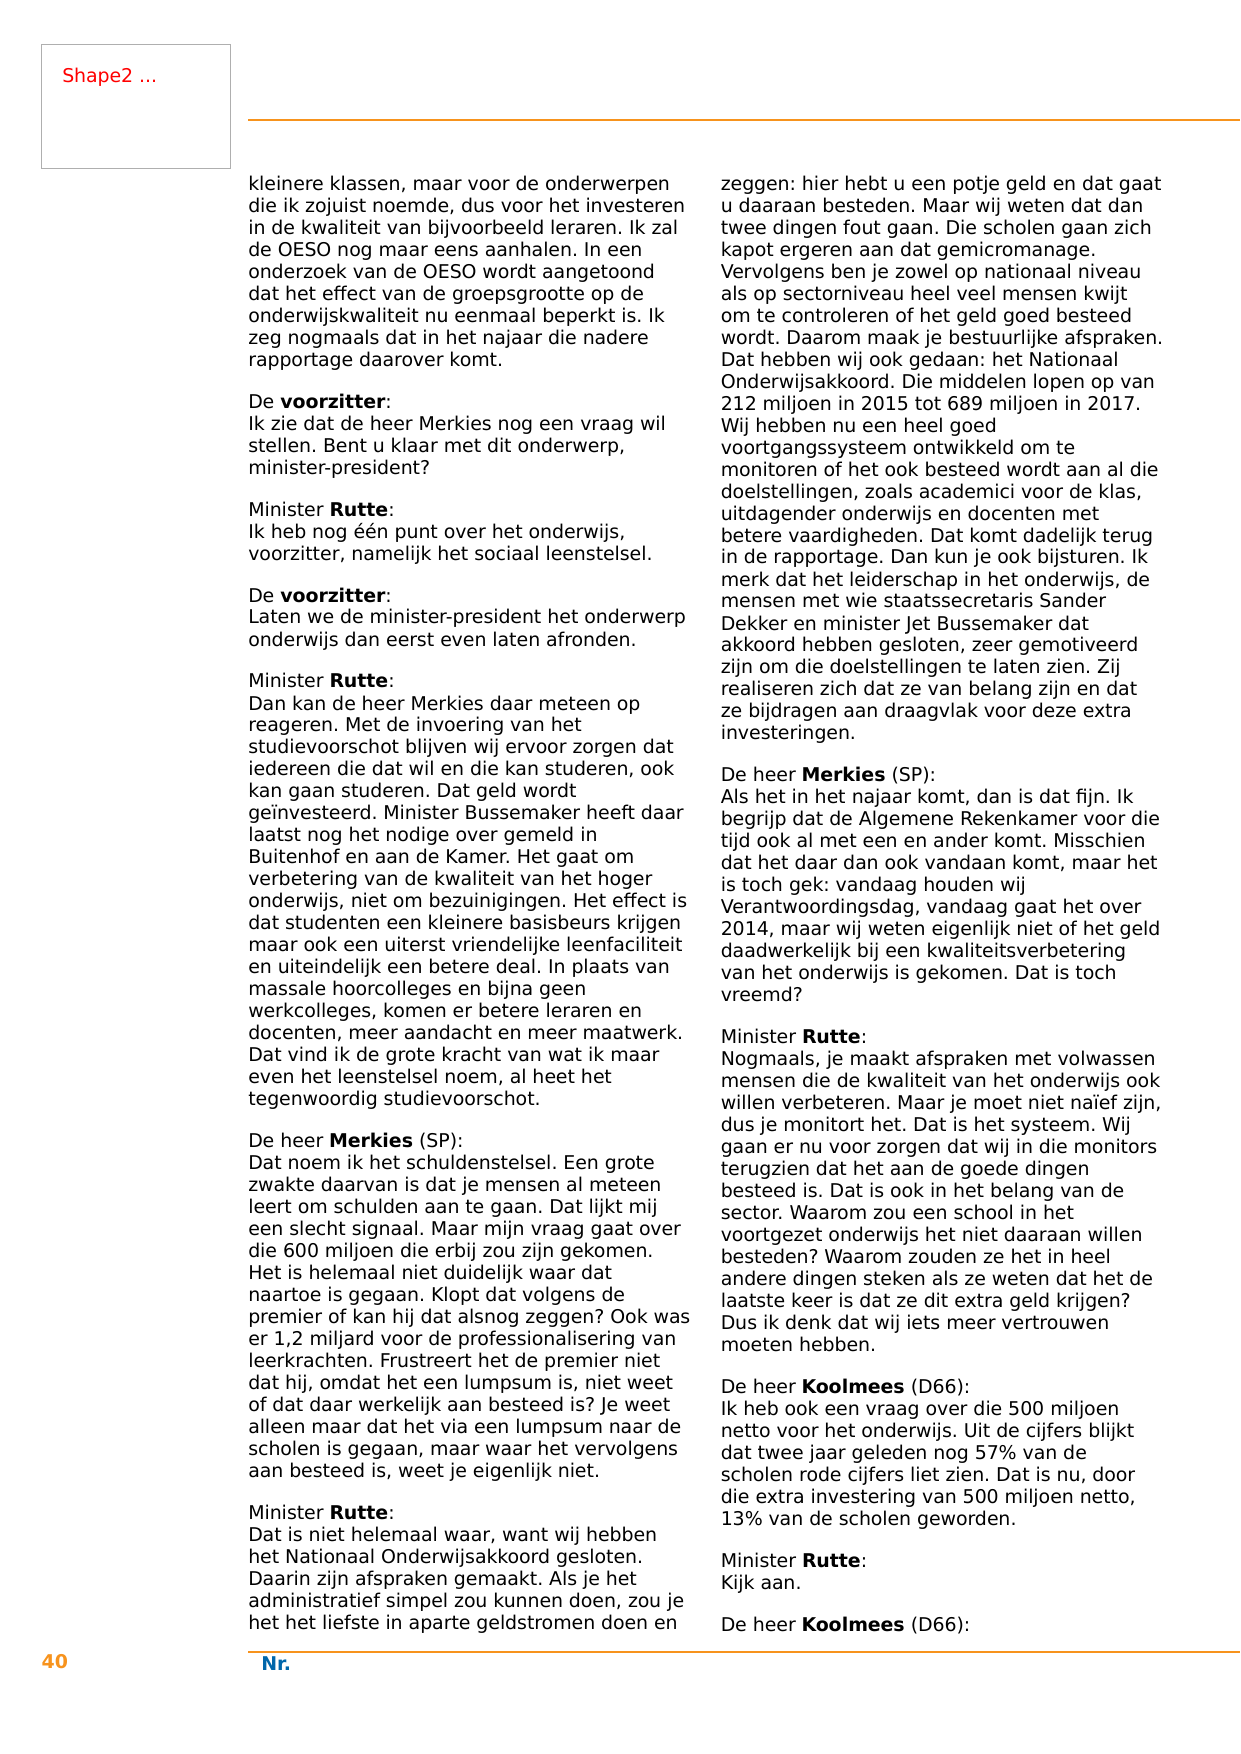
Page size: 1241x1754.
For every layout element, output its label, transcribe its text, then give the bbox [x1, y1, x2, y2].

text De voorzitter: [248, 584, 691, 606]
text Dan kan de heer Merkies daar meteen op reageren. Met de invoering van het studievoorschot blijven wij ervoor zorgen dat iedereen die dat wil en die kan studeren, ook kan gaan studeren. Dat geld wordt geïnvesteerd. Minister Bussemaker heeft daar laatst nog het nodige over gemeld in Buitenhof en aan de Kamer. Het gaat om verbetering van de kwaliteit van het hoger onderwijs, niet om bezuinigingen. Het effect is dat studenten een kleinere basisbeurs krijgen maar ook een uiterst vriendelijke leenfaciliteit en uiteindelijk een betere deal. In plaats van massale hoorcolleges en bijna geen werkcolleges, komen er betere leraren en docenten, meer aandacht en meer maatwerk. Dat vind ik de grote kracht van wat ik maar even het leenstelsel noem, al heet het tegenwoordig studievoorschot. [248, 692, 691, 1110]
text Laten we de minister-president het onderwerp onderwijs dan eerst even laten afronden. [248, 606, 691, 650]
text Minister Rutte: [721, 1549, 1163, 1572]
text kleinere klassen, maar voor de onderwerpen die ik zojuist noemde, dus voor het investeren in de kwaliteit van bijvoorbeeld leraren. Ik zal de OESO nog maar eens aanhalen. In een onderzoek van de OESO wordt aangetoond dat het effect van de groepsgrootte op de onderwijskwaliteit nu eenmaal beperkt is. Ik zeg nogmaals dat in het najaar die nadere rapportage daarover komt. [248, 173, 691, 371]
text Ik zie dat de heer Merkies nog een vraag wil stellen. Bent u klaar met dit onderwerp, minister-president? [248, 413, 691, 478]
text Dat is niet helemaal waar, want wij hebben het Nationaal Onderwijsakkoord gesloten. Daarin zijn afspraken gemaakt. Als je het administratief simpel zou kunnen doen, zou je het het liefste in aparte geldstromen doen en [248, 1524, 691, 1633]
text Dat noem ik het schuldenstelsel. Een grote zwakte daarvan is dat je mensen al meteen leert om schulden aan te gaan. Dat lijkt mij een slecht signaal. Maar mijn vraag gaat over die 600 miljoen die erbij zou zijn gekomen. Het is helemaal niet duidelijk waar dat naartoe is gegaan. Klopt dat volgens de premier of kan hij dat alsnog zeggen? Ook was er 1,2 miljard voor de professionalisering van leerkrachten. Frustreert het de premier niet dat hij, omdat het een lumpsum is, niet weet of dat daar werkelijk aan besteed is? Je weet alleen maar dat het via een lumpsum naar de scholen is gegaan, maar waar het vervolgens aan besteed is, weet je eigenlijk niet. [248, 1152, 691, 1482]
text Ik heb nog één punt over het onderwijs, voorzitter, namelijk het sociaal leenstelsel. [248, 521, 691, 564]
text Minister Rutte: [248, 498, 691, 521]
text De heer Merkies (SP): [721, 764, 1163, 786]
text Minister Rutte: [248, 670, 691, 692]
text Nogmaals, je maakt afspraken met volwassen mensen die de kwaliteit van het onderwijs ook willen verbeteren. Maar je moet niet naïef zijn, dus je monitort het. Dat is het systeem. Wij gaan er nu voor zorgen dat wij in die monitors terugzien dat het aan de goede dingen besteed is. Dat is ook in het belang van de sector. Waarom zou een school in het voortgezet onderwijs het niet daaraan willen besteden? Waarom zouden ze het in heel andere dingen steken als ze weten dat het de laatste keer is dat ze dit extra geld krijgen? Dus ik denk dat wij iets meer vertrouwen moeten hebben. [721, 1048, 1163, 1356]
text De heer Merkies (SP): [248, 1130, 691, 1152]
text zeggen: hier hebt u een potje geld en dat gaat u daaraan besteden. Maar wij weten dat dan twee dingen fout gaan. Die scholen gaan zich kapot ergeren aan dat gemicromanage. Vervolgens ben je zowel op nationaal niveau als op sectorniveau heel veel mensen kwijt om te controleren of het geld goed besteed wordt. Daarom maak je bestuurlijke afspraken. Dat hebben wij ook gedaan: het Nationaal Onderwijsakkoord. Die middelen lopen op van 212 miljoen in 2015 tot 689 miljoen in 2017. Wij hebben nu een heel goed voortgangssysteem ontwikkeld om te monitoren of het ook besteed wordt aan al die doelstellingen, zoals academici voor de klas, uitdagender onderwijs en docenten met betere vaardigheden. Dat komt dadelijk terug in de rapportage. Dan kun je ook bijsturen. Ik merk dat het leiderschap in het onderwijs, de mensen met wie staatssecretaris Sander Dekker en minister Jet Bussemaker dat akkoord hebben gesloten, zeer gemotiveerd zijn om die doelstellingen te laten zien. Zij realiseren zich dat ze van belang zijn en dat ze bijdragen aan draagvlak voor deze extra investeringen. [721, 173, 1163, 744]
text De heer Koolmees (D66): [721, 1376, 1163, 1398]
text Als het in het najaar komt, dan is dat fijn. Ik begrijp dat de Algemene Rekenkamer voor die tijd ook al met een en ander komt. Misschien dat het daar dan ook vandaan komt, maar het is toch gek: vandaag houden wij Verantwoordingsdag, vandaag gaat het over 2014, maar wij weten eigenlijk niet of het geld daadwerkelijk bij een kwaliteitsverbetering van het onderwijs is gekomen. Dat is toch vreemd? [721, 786, 1163, 1006]
text Minister Rutte: [721, 1026, 1163, 1048]
text Minister Rutte: [248, 1502, 691, 1524]
text De heer Koolmees (D66): [721, 1613, 1163, 1636]
text Kijk aan. [721, 1572, 1163, 1593]
text De voorzitter: [248, 391, 691, 413]
text Ik heb ook een vraag over die 500 miljoen netto voor het onderwijs. Uit de cijfers blijkt dat twee jaar geleden nog 57% van de scholen rode cijfers liet zien. Dat is nu, door die extra investering van 500 miljoen netto, 13% van de scholen geworden. [721, 1398, 1163, 1529]
